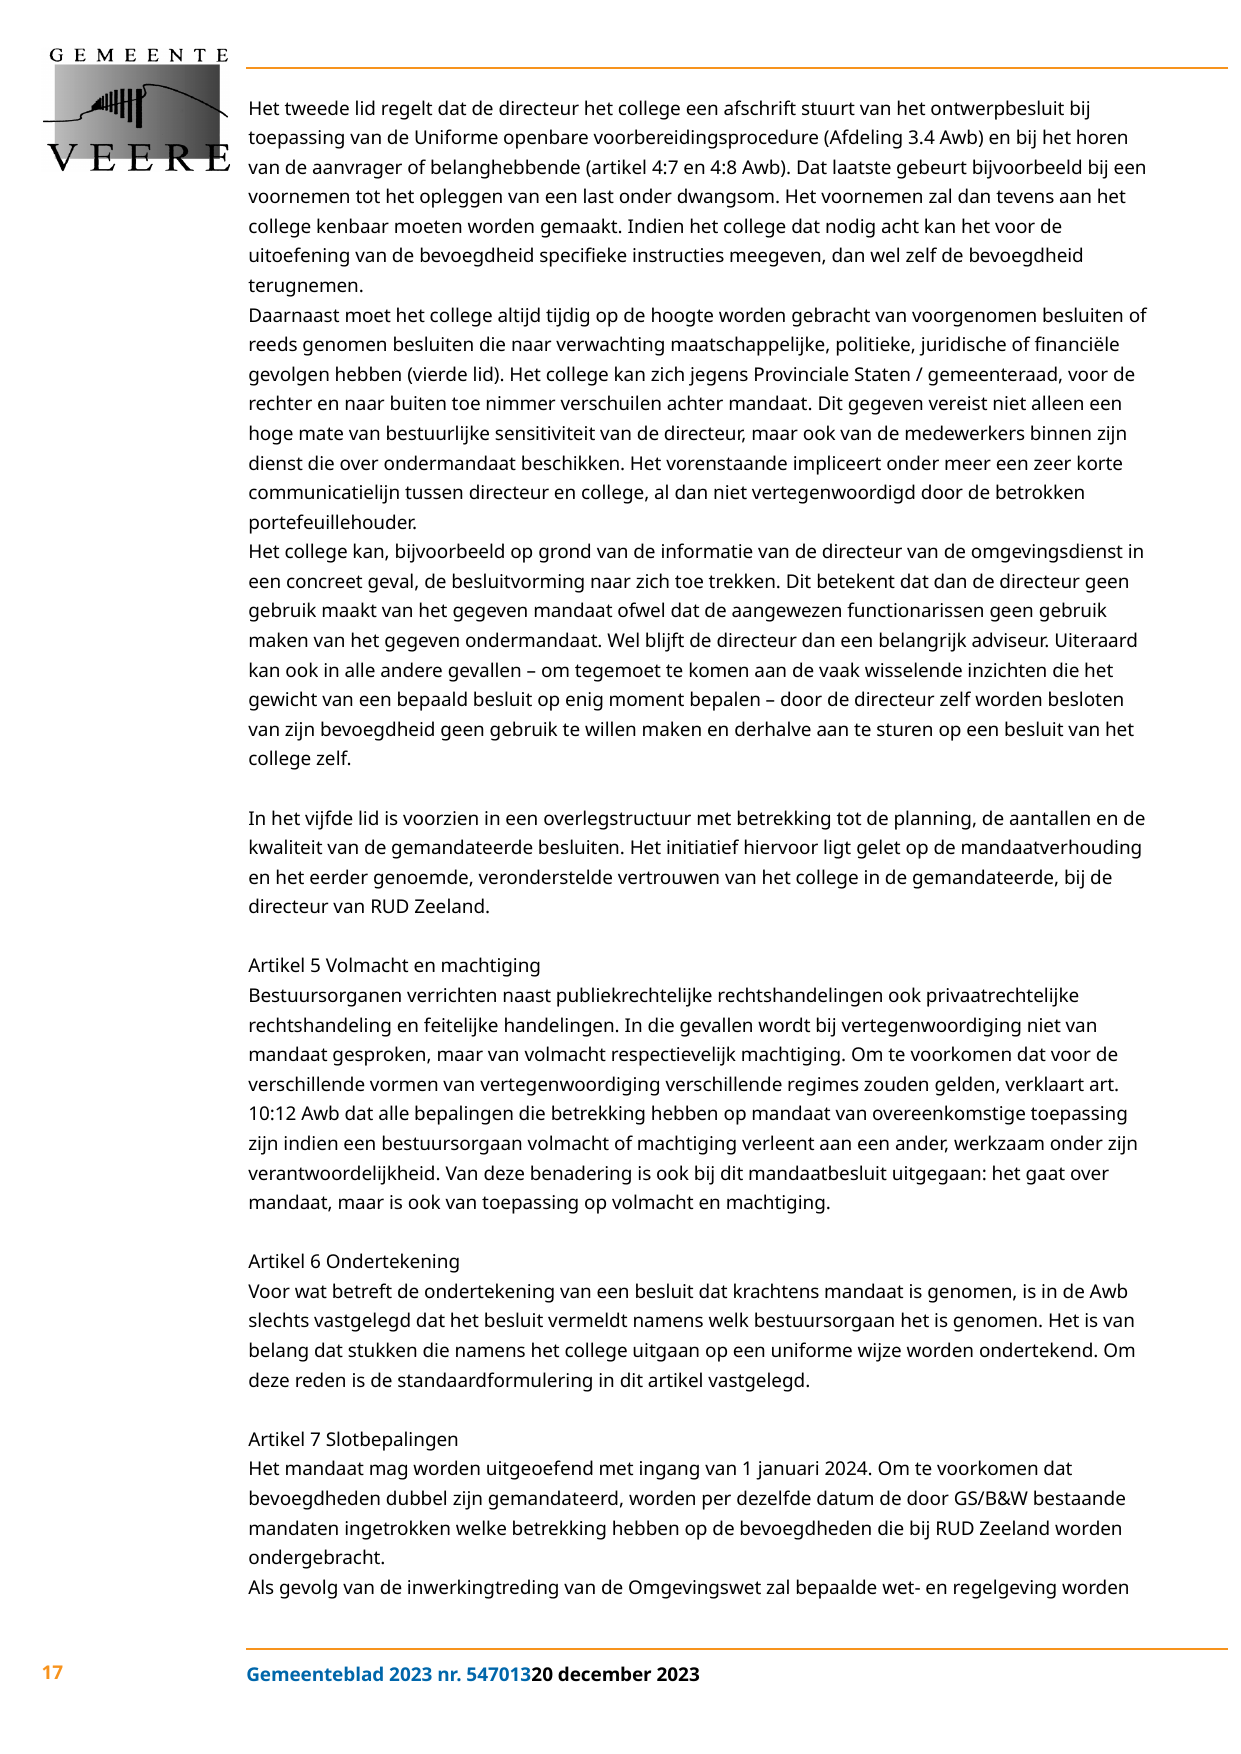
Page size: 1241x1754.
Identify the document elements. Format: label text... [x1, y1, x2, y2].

text Artikel 6 Ondertekening [248, 1248, 1152, 1274]
picture [41, 47, 231, 172]
text Het tweede lid regelt dat de directeur het college een afschrift stuurt van het ontwerpbesluit bij toepassing van de Uniforme openbare voorbereidingsprocedure (Afdeling 3.4 Awb) en bij het horen van de aanvrager of belanghebbende (artikel 4:7 en 4:8 Awb). Dat laatste gebeurt bijvoorbeeld bij een voornemen tot het opleggen van een last onder dwangsom. Het voornemen zal dan tevens aan het college kenbaar moeten worden gemaakt. Indien het college dat nodig acht kan het voor de uitoefening van de bevoegdheid specifieke instructies meegeven, dan wel zelf de bevoegdheid terugnemen. [248, 95, 1152, 298]
text Artikel 7 Slotbepalingen [248, 1426, 1152, 1452]
text Het college kan, bijvoorbeeld op grond van de informatie van de directeur van de omgevingsdienst in een concreet geval, de besluitvorming naar zich toe trekken. Dit betekent dat dan de directeur geen gebruik maakt van het gegeven mandaat ofwel dat de aangewezen functionarissen geen gebruik maken van het gegeven ondermandaat. Wel blijft de directeur dan een belangrijk adviseur. Uiteraard kan ook in alle andere gevallen – om tegemoet te komen aan de vaak wisselende inzichten die het gewicht van een bepaald besluit op enig moment bepalen – door de directeur zelf worden besloten van zijn bevoegdheid geen gebruik te willen maken en derhalve aan te sturen op een besluit van het college zelf. [248, 538, 1152, 771]
text Het mandaat mag worden uitgeoefend met ingang van 1 januari 2024. Om te voorkomen dat bevoegdheden dubbel zijn gemandateerd, worden per dezelfde datum de door GS/B&W bestaande mandaten ingetrokken welke betrekking hebben op de bevoegdheden die bij RUD Zeeland worden ondergebracht. [248, 1456, 1152, 1570]
text In het vijfde lid is voorzien in een overlegstructuur met betrekking tot de planning, de aantallen en de kwaliteit van de gemandateerde besluiten. Het initiatief hiervoor ligt gelet op de mandaatverhouding en het eerder genoemde, veronderstelde vertrouwen van het college in de gemandateerde, bij de directeur van RUD Zeeland. [248, 805, 1152, 919]
text Daarnaast moet het college altijd tijdig op de hoogte worden gebracht van voorgenomen besluiten of reeds genomen besluiten die naar verwachting maatschappelijke, politieke, juridische of financiële gevolgen hebben (vierde lid). Het college kan zich jegens Provinciale Staten / gemeenteraad, voor de rechter en naar buiten toe nimmer verschuilen achter mandaat. Dit gegeven vereist niet alleen een hoge mate van bestuurlijke sensitiviteit van de directeur, maar ook van de medewerkers binnen zijn dienst die over ondermandaat beschikken. Het vorenstaande impliceert onder meer een zeer korte communicatielijn tussen directeur en college, al dan niet vertegenwoordigd door de betrokken portefeuillehouder. [248, 302, 1152, 535]
text Bestuursorganen verrichten naast publiekrechtelijke rechtshandelingen ook privaatrechtelijke [248, 982, 1152, 1008]
text Artikel 5 Volmacht en machtiging [248, 953, 1152, 978]
text rechtshandeling en feitelijke handelingen. In die gevallen wordt bij vertegenwoordiging niet van mandaat gesproken, maar van volmacht respectievelijk machtiging. Om te voorkomen dat voor de verschillende vormen van vertegenwoordiging verschillende regimes zouden gelden, verklaart art. 10:12 Awb dat alle bepalingen die betrekking hebben op mandaat van overeenkomstige toepassing zijn indien een bestuursorgaan volmacht of machtiging verleent aan een ander, werkzaam onder zijn verantwoordelijkheid. Van deze benadering is ook bij dit mandaatbesluit uitgegaan: het gaat over mandaat, maar is ook van toepassing op volmacht en machtiging. [248, 1012, 1152, 1215]
text Als gevolg van de inwerkingtreding van de Omgevingswet zal bepaalde wet- en regelgeving worden [248, 1574, 1152, 1600]
text Voor wat betreft de ondertekening van een besluit dat krachtens mandaat is genomen, is in de Awb slechts vastgelegd dat het besluit vermeldt namens welk bestuursorgaan het is genomen. Het is van belang dat stukken die namens het college uitgaan op een uniforme wijze worden ondertekend. Om deze reden is de standaardformulering in dit artikel vastgelegd. [248, 1278, 1152, 1393]
